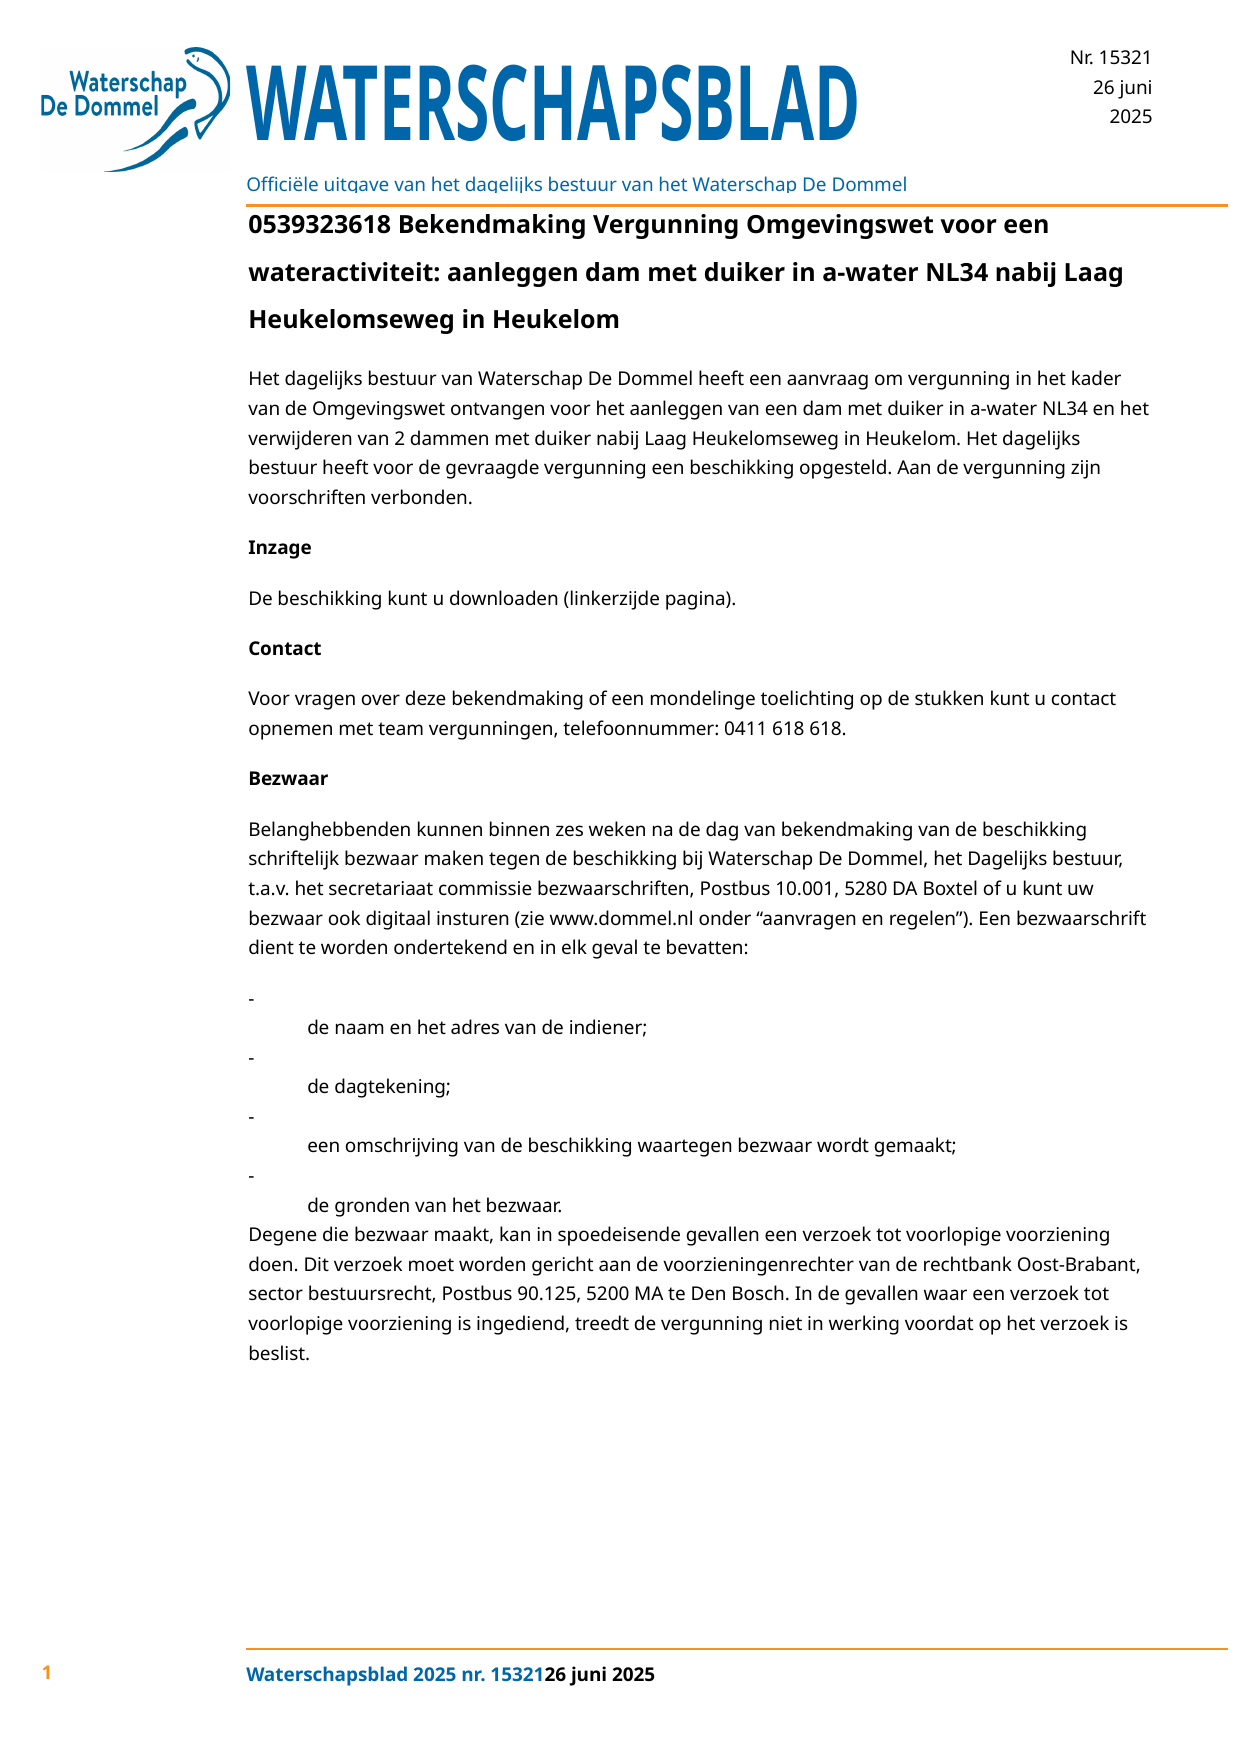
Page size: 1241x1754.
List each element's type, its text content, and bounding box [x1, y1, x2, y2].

text Contact [248, 635, 1152, 661]
text Bezwaar [248, 766, 1152, 791]
picture [198, 118, 210, 131]
list de dagtekening; [248, 1073, 1152, 1099]
text Voor vragen over deze bekendmaking of een mondelinge toelichting op de stukken kunt u contact opnemen met team vergunningen, telefoonnummer: 0411 618 618. [248, 686, 1152, 741]
text Belanghebbenden kunnen binnen zes weken na de dag van bekendmaking van de beschikking schriftelijk bezwaar maken tegen de beschikking bij Waterschap De Dommel, het Dagelijks bestuur, t.a.v. het secretariaat commissie bezwaarschriften, Postbus 10.001, 5280 DA Boxtel of u kunt uw bezwaar ook digitaal insturen (zie www.dommel.nl onder “aanvragen en regelen”). Een bezwaarschrift dient te worden ondertekend en in elk geval te bevatten: [248, 816, 1152, 960]
list de gronden van het bezwaar. [248, 1192, 1152, 1217]
picture [45, 99, 51, 111]
text Het dagelijks bestuur van Waterschap De Dommel heeft een aanvraag om vergunning in het kader van de Omgevingswet ontvangen voor het aanleggen van een dam met duiker in a-water NL34 en het verwijderen van 2 dammen met duiker nabij Laag Heukelomseweg in Heukelom. Het dagelijks bestuur heeft voor de gevraagde vergunning een beschikking opgesteld. Aan de vergunning zijn voorschriften verbonden. [248, 366, 1152, 509]
picture [41, 47, 231, 172]
text Degene die bezwaar maakt, kan in spoedeisende gevallen een verzoek tot voorlopige voorziening doen. Dit verzoek moet worden gericht aan de voorzieningenrechter van de rechtbank Oost-Brabant, sector bestuursrecht, Postbus 90.125, 5200 MA te Den Bosch. In de gevallen waar een verzoek tot voorlopige voorziening is ingediend, treedt de vergunning niet in werking voordat op het verzoek is beslist. [248, 1221, 1152, 1365]
text De beschikking kunt u downloaden (linkerzijde pagina). [248, 585, 1152, 610]
list een omschrijving van de beschikking waartegen bezwaar wordt gemaakt; [248, 1133, 1152, 1158]
text Inzage [248, 534, 1152, 560]
list de naam en het adres van de indiener; [248, 1014, 1152, 1040]
picture [204, 47, 231, 76]
text 0539323618 Bekendmaking Vergunning Omgevingswet voor een wateractiviteit: aanleggen dam met duiker in a-water NL34 nabij Laag Heukelomseweg in Heukelom [248, 207, 1152, 336]
